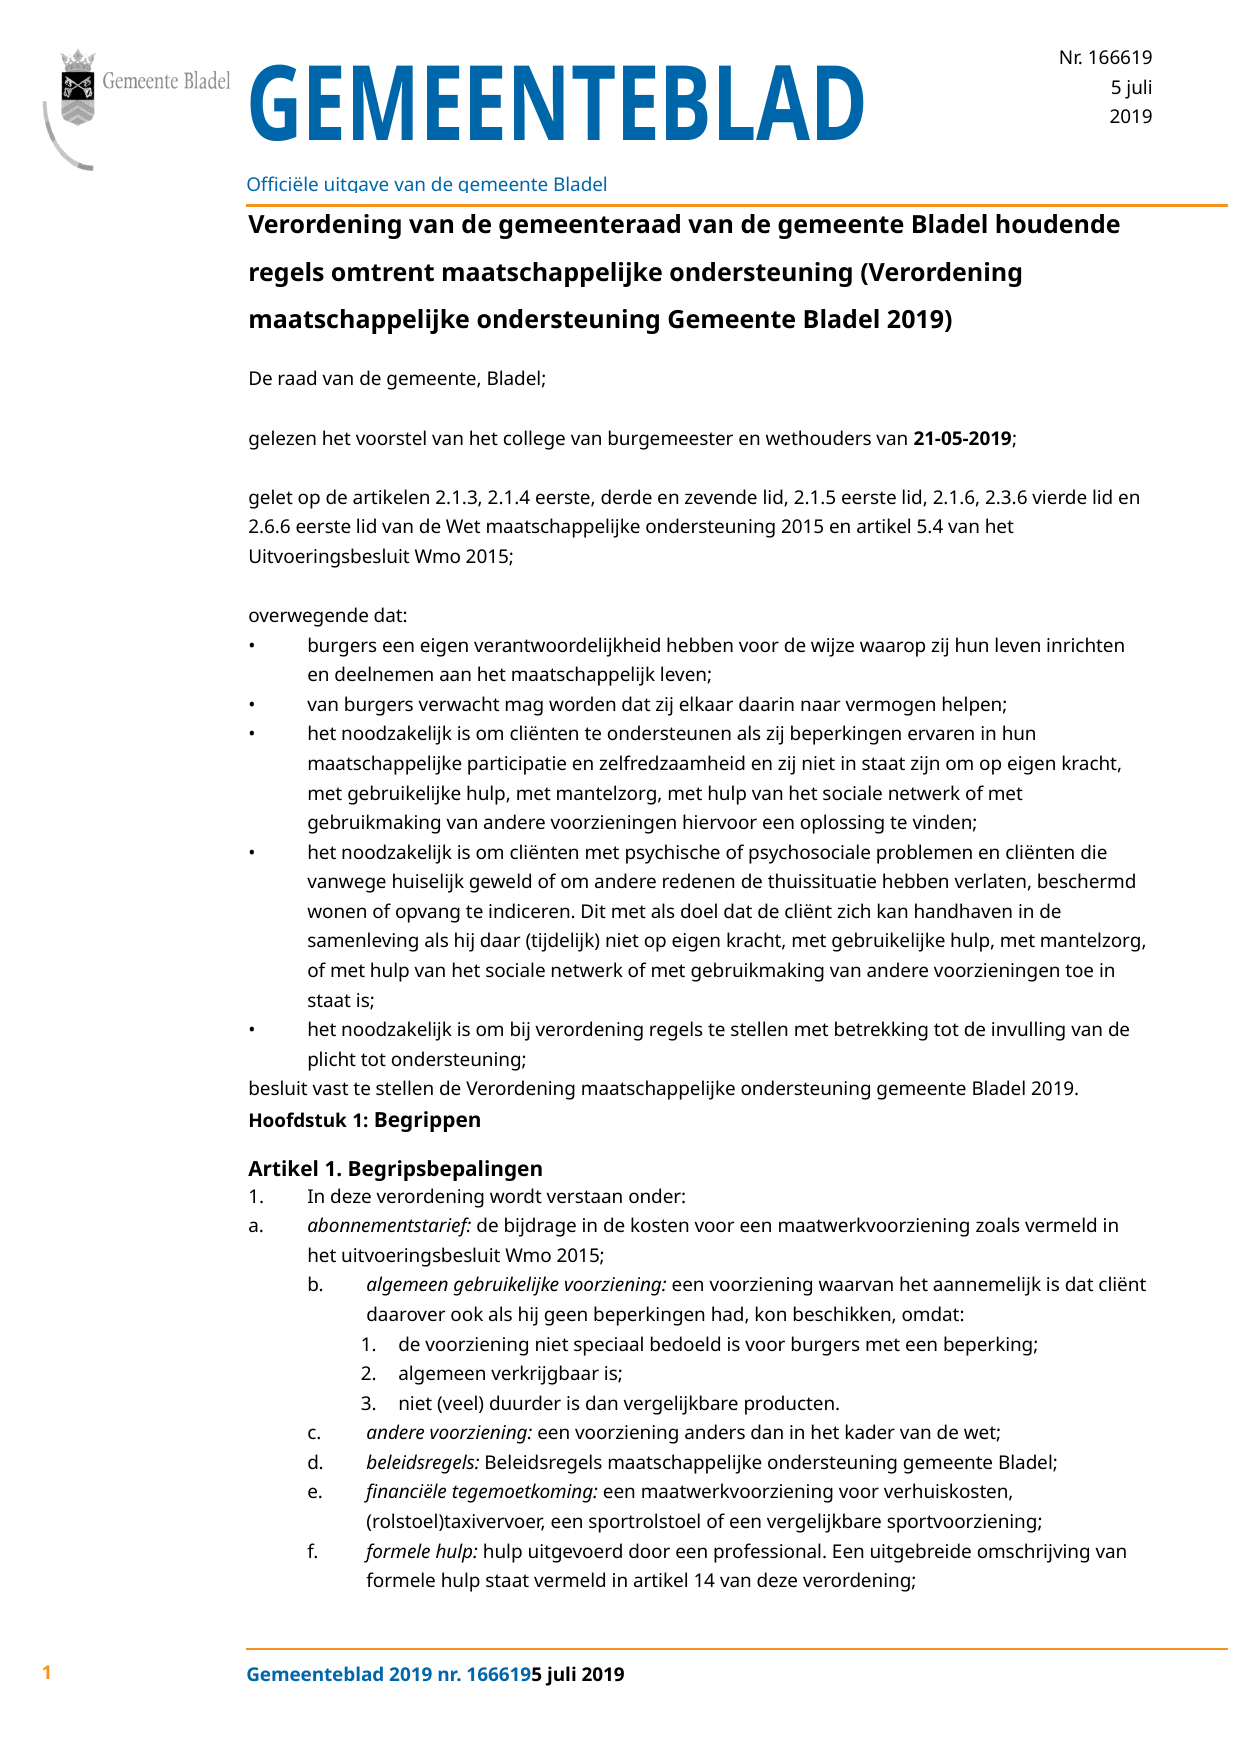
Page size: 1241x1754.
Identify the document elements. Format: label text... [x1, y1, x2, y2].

list beleidsregels: Beleidsregels maatschappelijke ondersteuning gemeente Bladel; [307, 1449, 1152, 1475]
list burgers een eigen verantwoordelijkheid hebben voor de wijze waarop zij hun leven inrichten en deelnemen aan het maatschappelijk leven; [248, 632, 1152, 687]
list niet (veel) duurder is dan vergelijkbare producten. [361, 1390, 1152, 1416]
list van burgers verwacht mag worden dat zij elkaar daarin naar vermogen helpen; [248, 691, 1152, 717]
picture [41, 47, 231, 172]
text Hoofdstuk 1: Begrippen [248, 1105, 1152, 1133]
list het noodzakelijk is om cliënten te ondersteunen als zij beperkingen ervaren in hun maatschappelijke participatie en zelfredzaamheid en zij niet in staat zijn om op eigen kracht, met gebruikelijke hulp, met mantelzorg, met hulp van het sociale netwerk of met gebruikmaking van andere voorzieningen hiervoor een oplossing te vinden; [248, 721, 1152, 835]
text besluit vast te stellen de Verordening maatschappelijke ondersteuning gemeente Bladel 2019. [248, 1076, 1152, 1101]
list algemeen gebruikelijke voorziening: een voorziening waarvan het aannemelijk is dat cliënt daarover ook als hij geen beperkingen had, kon beschikken, omdat: [307, 1272, 1152, 1327]
text De raad van de gemeente, Bladel; [248, 366, 1152, 391]
text Artikel 1. Begripsbepalingen [248, 1154, 1152, 1183]
list het noodzakelijk is om bij verordening regels te stellen met betrekking tot de invulling van de plicht tot ondersteuning; [248, 1016, 1152, 1072]
list In deze verordening wordt verstaan onder: [248, 1183, 1152, 1208]
text Verordening van de gemeenteraad van de gemeente Bladel houdende regels omtrent maatschappelijke ondersteuning (Verordening maatschappelijke ondersteuning Gemeente Bladel 2019) [248, 207, 1152, 336]
text gelet op de artikelen 2.1.3, 2.1.4 eerste, derde en zevende lid, 2.1.5 eerste lid, 2.1.6, 2.3.6 vierde lid en 2.6.6 eerste lid van de Wet maatschappelijke ondersteuning 2015 en artikel 5.4 van het Uitvoeringsbesluit Wmo 2015; [248, 484, 1152, 569]
list het noodzakelijk is om cliënten met psychische of psychosociale problemen en cliënten die vanwege huiselijk geweld of om andere redenen de thuissituatie hebben verlaten, beschermd wonen of opvang te indiceren. Dit met als doel dat de cliënt zich kan handhaven in de samenleving als hij daar (tijdelijk) niet op eigen kracht, met gebruikelijke hulp, met mantelzorg, of met hulp van het sociale netwerk of met gebruikmaking van andere voorzieningen toe in staat is; [248, 839, 1152, 1012]
list andere voorziening: een voorziening anders dan in het kader van de wet; [307, 1419, 1152, 1445]
text gelezen het voorstel van het college van burgemeester en wethouders van 21-05-2019; [248, 425, 1152, 450]
list financiële tegemoetkoming: een maatwerkvoorziening voor verhuiskosten, (rolstoel)taxivervoer, een sportrolstoel of een vergelijkbare sportvoorziening; [307, 1479, 1152, 1534]
list algemeen verkrijgbaar is; [361, 1360, 1152, 1386]
list formele hulp: hulp uitgevoerd door een professional. Een uitgebreide omschrijving van formele hulp staat vermeld in artikel 14 van deze verordening; [307, 1538, 1152, 1593]
list abonnementstarief: de bijdrage in de kosten voor een maatwerkvoorziening zoals vermeld in het uitvoeringsbesluit Wmo 2015; [248, 1212, 1152, 1268]
text overwegende dat: [248, 602, 1152, 628]
list de voorziening niet speciaal bedoeld is voor burgers met een beperking; [361, 1331, 1152, 1356]
